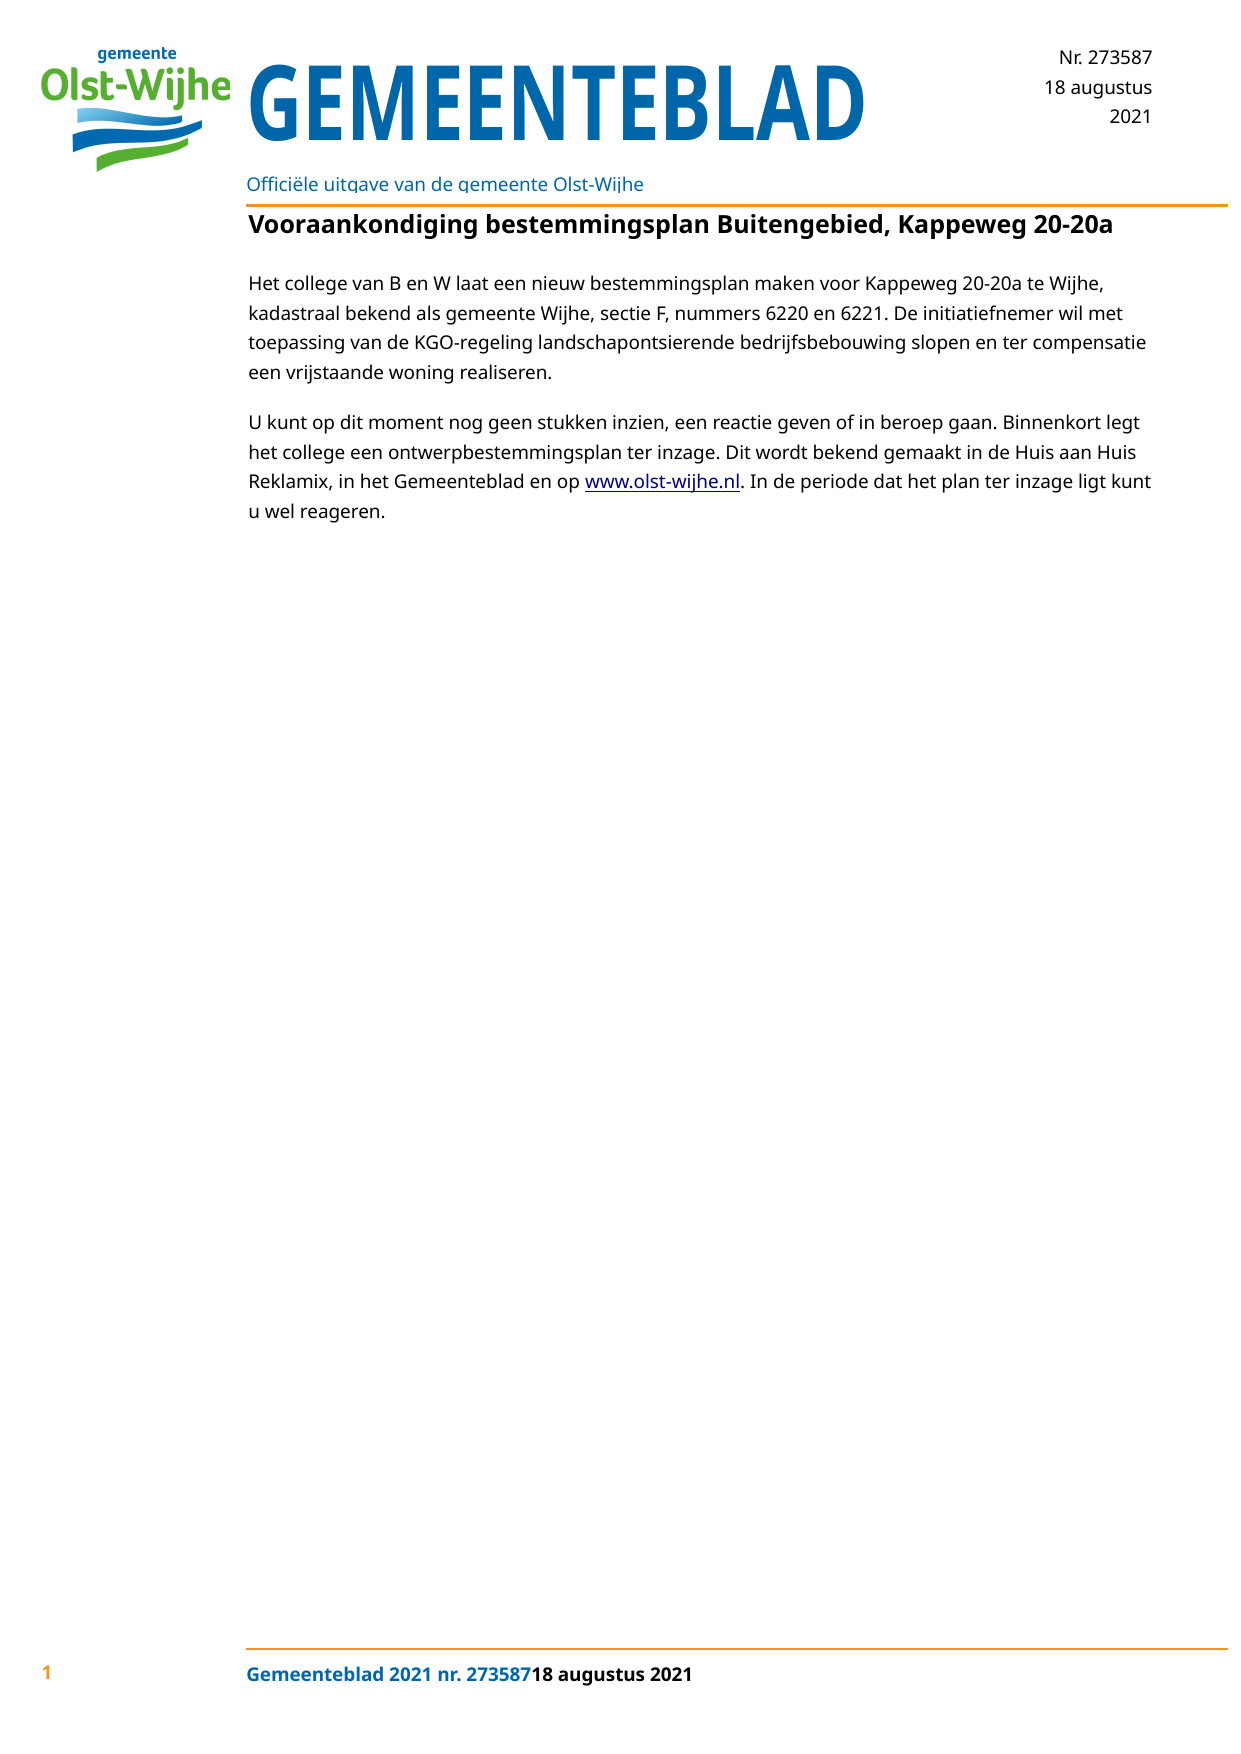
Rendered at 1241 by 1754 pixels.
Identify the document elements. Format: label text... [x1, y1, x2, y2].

text U kunt op dit moment nog geen stukken inzien, een reactie geven of in beroep gaan. Binnenkort legt het college een ontwerpbestemmingsplan ter inzage. Dit wordt bekend gemaakt in de Huis aan Huis Reklamix, in het Gemeenteblad en op www.olst-wijhe.nl. In de periode dat het plan ter inzage ligt kunt u wel reageren. [248, 409, 1152, 524]
picture [41, 47, 231, 172]
text Het college van B en W laat een nieuw bestemmingsplan maken voor Kappeweg 20-20a te Wijhe, kadastraal bekend als gemeente Wijhe, sectie F, nummers 6220 en 6221. De initiatiefnemer wil met toepassing van de KGO-regeling landschapontsierende bedrijfsbebouwing slopen en ter compensatie een vrijstaande woning realiseren. [248, 270, 1152, 385]
text Vooraankondiging bestemmingsplan Buitengebied, Kappeweg 20-20a [248, 207, 1152, 241]
